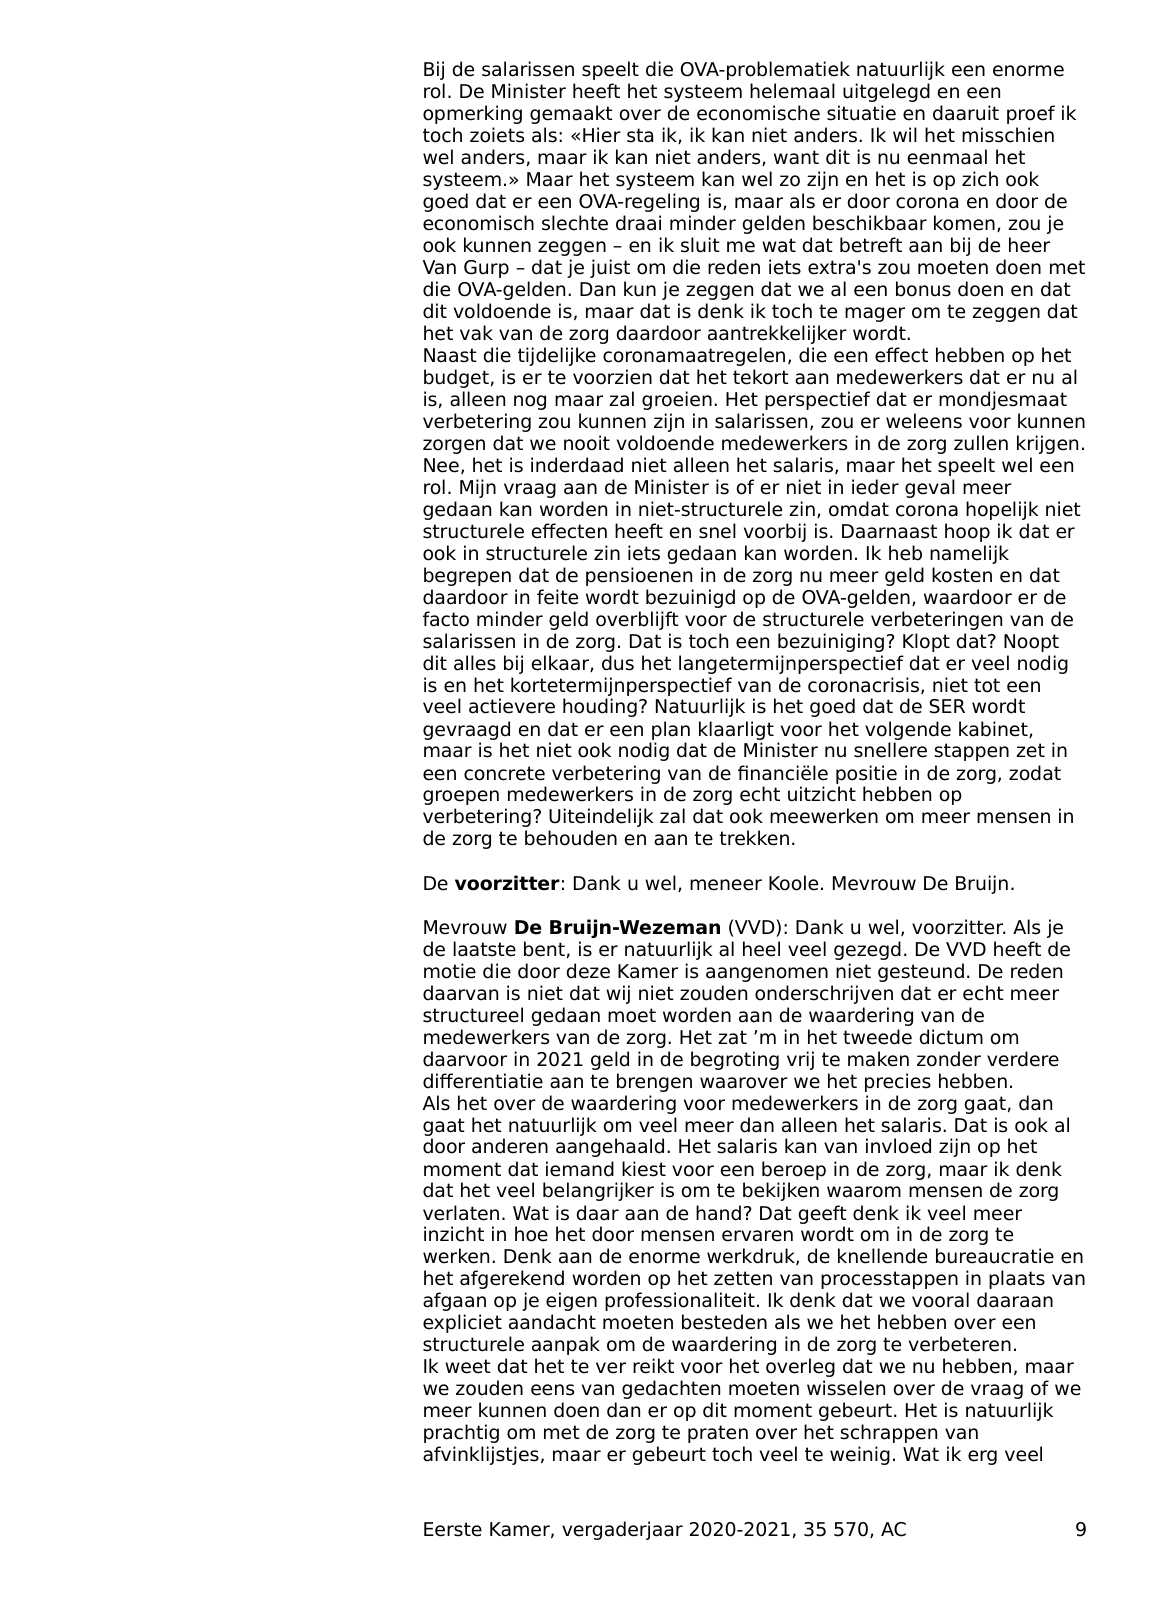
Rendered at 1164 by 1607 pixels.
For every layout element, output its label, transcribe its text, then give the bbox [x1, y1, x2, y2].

text Mevrouw De Bruijn-Wezeman (VVD): Dank u wel, voorzitter. Als je de laatste bent, is er natuurlijk al heel veel gezegd. De VVD heeft de motie die door deze Kamer is aangenomen niet gesteund. De reden daarvan is niet dat wij niet zouden onderschrijven dat er echt meer structureel gedaan moet worden aan de waardering van de medewerkers van de zorg. Het zat ’m in het tweede dictum om daarvoor in 2021 geld in de begroting vrij te maken zonder verdere differentiatie aan te brengen waarover we het precies hebben. [422, 917, 1087, 1092]
text Als het over de waardering voor medewerkers in de zorg gaat, dan gaat het natuurlijk om veel meer dan alleen het salaris. Dat is ook al door anderen aangehaald. Het salaris kan van invloed zijn op het moment dat iemand kiest voor een beroep in de zorg, maar ik denk dat het veel belangrijker is om te bekijken waarom mensen de zorg verlaten. Wat is daar aan de hand? Dat geeft denk ik veel meer inzicht in hoe het door mensen ervaren wordt om in de zorg te werken. Denk aan de enorme werkdruk, de knellende bureaucratie en het afgerekend worden op het zetten van processtappen in plaats van afgaan op je eigen professionaliteit. Ik denk dat we vooral daaraan expliciet aandacht moeten besteden als we het hebben over een structurele aanpak om de waardering in de zorg te verbeteren. [422, 1092, 1087, 1356]
text Ik weet dat het te ver reikt voor het overleg dat we nu hebben, maar we zouden eens van gedachten moeten wisselen over de vraag of we meer kunnen doen dan er op dit moment gebeurt. Het is natuurlijk prachtig om met de zorg te praten over het schrappen van afvinklijstjes, maar er gebeurt toch veel te weinig. Wat ik erg veel [422, 1356, 1087, 1466]
text Naast die tijdelijke coronamaatregelen, die een effect hebben op het budget, is er te voorzien dat het tekort aan medewerkers dat er nu al is, alleen nog maar zal groeien. Het perspectief dat er mondjesmaat verbetering zou kunnen zijn in salarissen, zou er weleens voor kunnen zorgen dat we nooit voldoende medewerkers in de zorg zullen krijgen. Nee, het is inderdaad niet alleen het salaris, maar het speelt wel een rol. Mijn vraag aan de Minister is of er niet in ieder geval meer gedaan kan worden in niet-structurele zin, omdat corona hopelijk niet structurele effecten heeft en snel voorbij is. Daarnaast hoop ik dat er ook in structurele zin iets gedaan kan worden. Ik heb namelijk begrepen dat de pensioenen in de zorg nu meer geld kosten en dat daardoor in feite wordt bezuinigd op de OVA-gelden, waardoor er de facto minder geld overblijft voor de structurele verbeteringen van de salarissen in de zorg. Dat is toch een bezuiniging? Klopt dat? Noopt dit alles bij elkaar, dus het langetermijnperspectief dat er veel nodig is en het kortetermijnperspectief van de coronacrisis, niet tot een veel actievere houding? Natuurlijk is het goed dat de SER wordt gevraagd en dat er een plan klaarligt voor het volgende kabinet, maar is het niet ook nodig dat de Minister nu snellere stappen zet in een concrete verbetering van de financiële positie in de zorg, zodat groepen medewerkers in de zorg echt uitzicht hebben op verbetering? Uiteindelijk zal dat ook meewerken om meer mensen in de zorg te behouden en aan te trekken. [422, 345, 1087, 850]
text De voorzitter: Dank u wel, meneer Koole. Mevrouw De Bruijn. [422, 872, 1087, 894]
text Bij de salarissen speelt die OVA-problematiek natuurlijk een enorme rol. De Minister heeft het systeem helemaal uitgelegd en een opmerking gemaakt over de economische situatie en daaruit proef ik toch zoiets als: «Hier sta ik, ik kan niet anders. Ik wil het misschien wel anders, maar ik kan niet anders, want dit is nu eenmaal het systeem.» Maar het systeem kan wel zo zijn en het is op zich ook goed dat er een OVA-regeling is, maar als er door corona en door de economisch slechte draai minder gelden beschikbaar komen, zou je ook kunnen zeggen – en ik sluit me wat dat betreft aan bij de heer Van Gurp – dat je juist om die reden iets extra's zou moeten doen met die OVA-gelden. Dan kun je zeggen dat we al een bonus doen en dat dit voldoende is, maar dat is denk ik toch te mager om te zeggen dat het vak van de zorg daardoor aantrekkelijker wordt. [422, 59, 1087, 345]
